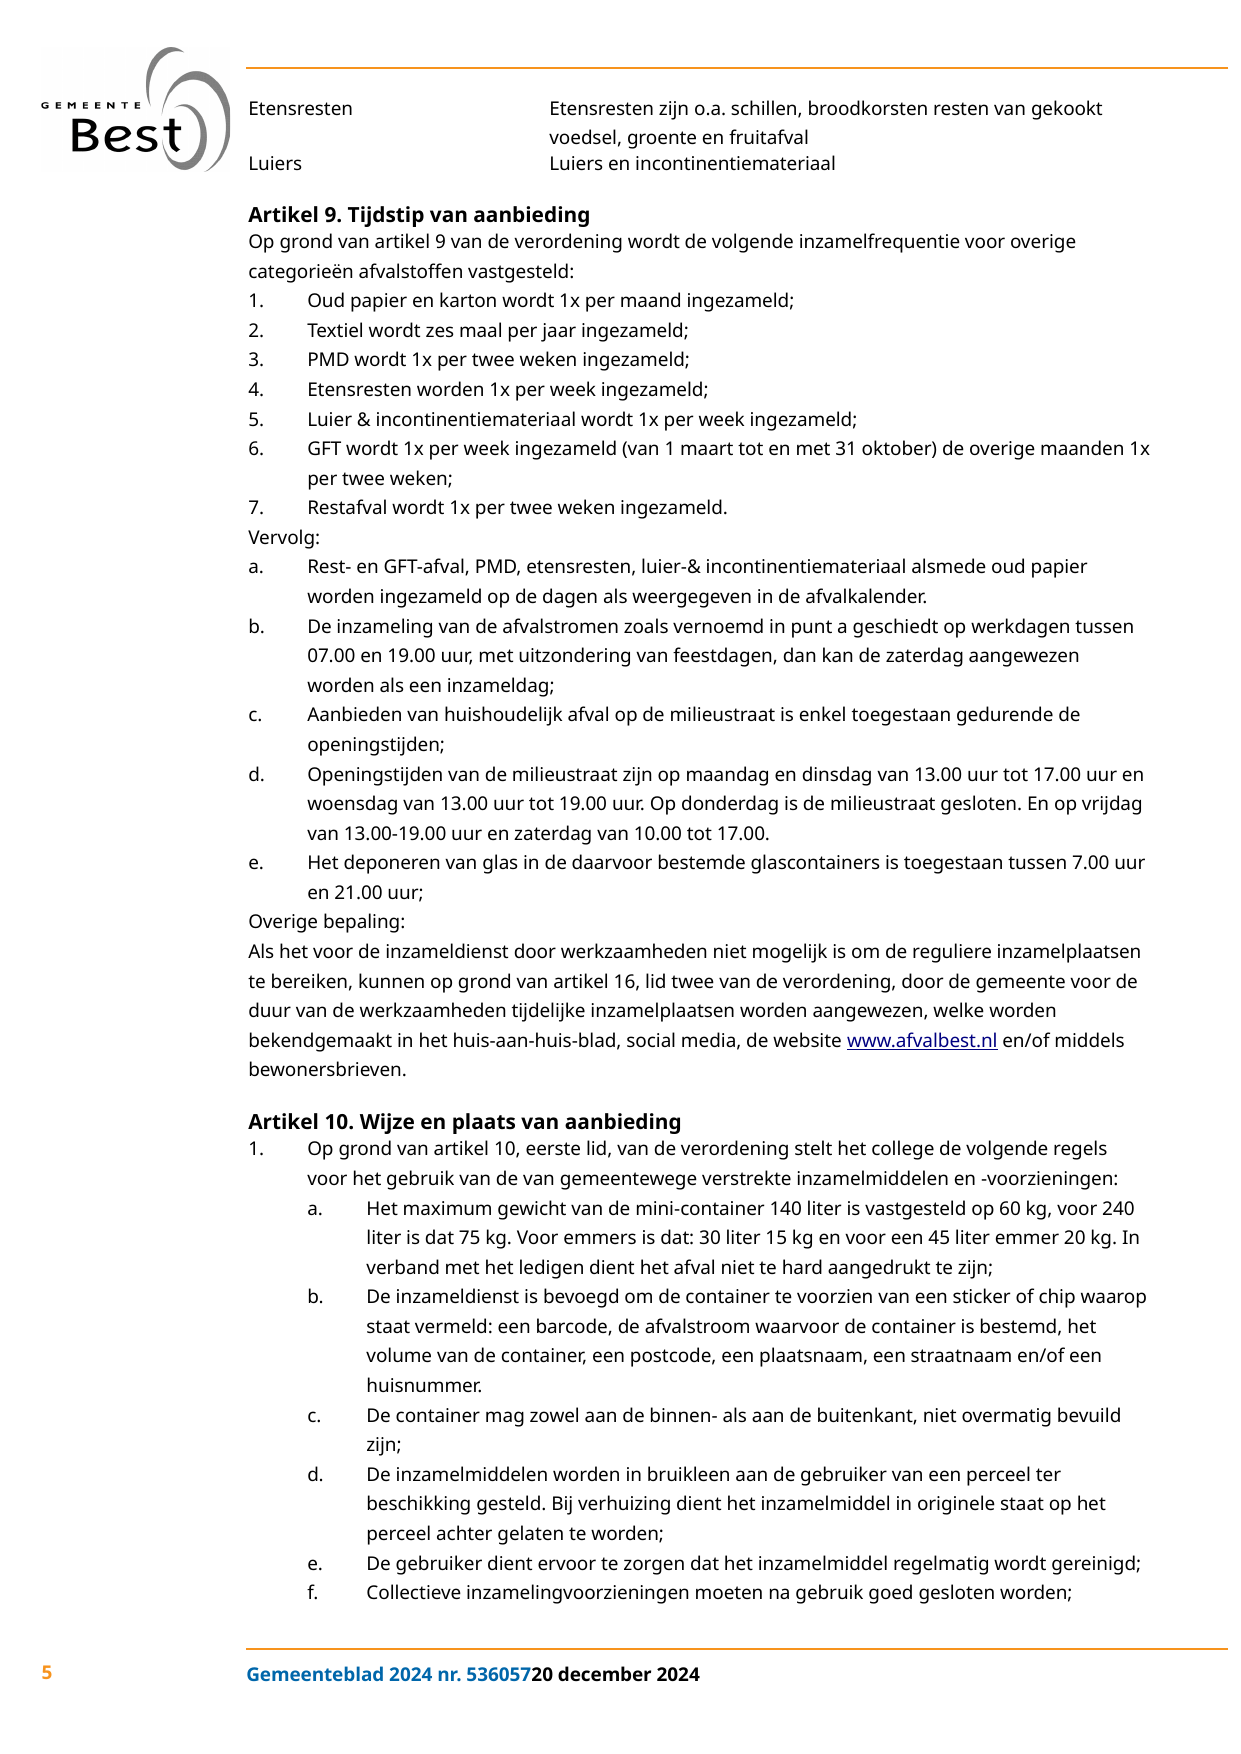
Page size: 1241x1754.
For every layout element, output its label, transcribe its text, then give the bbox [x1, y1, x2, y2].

list Op grond van artikel 10, eerste lid, van de verordening stelt het college de volgende regels voor het gebruik van de van gemeentewege verstrekte inzamelmiddelen en -voorzieningen: [248, 1136, 1152, 1191]
list Collectieve inzamelingvoorzieningen moeten na gebruik goed gesloten worden; [307, 1579, 1152, 1605]
picture [41, 47, 231, 172]
list Restafval wordt 1x per twee weken ingezameld. [248, 494, 1152, 520]
list De inzamelmiddelen worden in bruikleen aan de gebruiker van een perceel ter beschikking gesteld. Bij verhuizing dient het inzamelmiddel in originele staat op het perceel achter gelaten te worden; [307, 1461, 1152, 1546]
text Overige bepaling: [248, 909, 1152, 934]
table_cell Luiers [248, 150, 549, 176]
list Luier & incontinentiemateriaal wordt 1x per week ingezameld; [248, 406, 1152, 432]
list Etensresten worden 1x per week ingezameld; [248, 376, 1152, 402]
text Als het voor de inzameldienst door werkzaamheden niet mogelijk is om de reguliere inzamelplaatsen te bereiken, kunnen op grond van artikel 16, lid twee van de verordening, door de gemeente voor de duur van de werkzaamheden tijdelijke inzamelplaatsen worden aangewezen, welke worden bekendgemaakt in het huis-aan-huis-blad, social media, de website www.afvalbest.nl en/of middels bewonersbrieven. [248, 938, 1152, 1082]
table_cell Luiers en incontinentiemateriaal [549, 150, 1152, 176]
text Artikel 9. Tijdstip van aanbieding [248, 200, 1152, 228]
text Artikel 10. Wijze en plaats van aanbieding [248, 1107, 1152, 1136]
list Aanbieden van huishoudelijk afval op de milieustraat is enkel toegestaan gedurende de openingstijden; [248, 702, 1152, 757]
list Het deponeren van glas in de daarvoor bestemde glascontainers is toegestaan tussen 7.00 uur en 21.00 uur; [248, 849, 1152, 905]
list De container mag zowel aan de binnen- als aan de buitenkant, niet overmatig bevuild zijn; [307, 1402, 1152, 1457]
list Het maximum gewicht van de mini-container 140 liter is vastgesteld op 60 kg, voor 240 liter is dat 75 kg. Voor emmers is dat: 30 liter 15 kg en voor een 45 liter emmer 20 kg. In verband met het ledigen dient het afval niet te hard aangedrukt te zijn; [307, 1195, 1152, 1279]
table_cell Etensresten zijn o.a. schillen, broodkorsten resten van gekookt voedsel, groente en fruitafval [549, 95, 1152, 150]
text Vervolg: [248, 524, 1152, 550]
list De inzameldienst is bevoegd om de container te voorzien van een sticker of chip waarop staat vermeld: een barcode, de afvalstroom waarvoor de container is bestemd, het volume van de container, een postcode, een plaatsnaam, een straatnaam en/of een huisnummer. [307, 1283, 1152, 1398]
text Op grond van artikel 9 van de verordening wordt de volgende inzamelfrequentie voor overige categorieën afvalstoffen vastgesteld: [248, 228, 1152, 284]
table_cell Etensresten [248, 95, 549, 150]
list PMD wordt 1x per twee weken ingezameld; [248, 347, 1152, 372]
list GFT wordt 1x per week ingezameld (van 1 maart tot en met 31 oktober) de overige maanden 1x per twee weken; [248, 435, 1152, 491]
list Oud papier en karton wordt 1x per maand ingezameld; [248, 287, 1152, 313]
list Textiel wordt zes maal per jaar ingezameld; [248, 317, 1152, 343]
list Rest- en GFT-afval, PMD, etensresten, luier-& incontinentiemateriaal alsmede oud papier worden ingezameld op de dagen als weergegeven in de afvalkalender. [248, 554, 1152, 609]
list De gebruiker dient ervoor te zorgen dat het inzamelmiddel regelmatig wordt gereinigd; [307, 1550, 1152, 1575]
list Openingstijden van de milieustraat zijn op maandag en dinsdag van 13.00 uur tot 17.00 uur en woensdag van 13.00 uur tot 19.00 uur. Op donderdag is de milieustraat gesloten. En op vrijdag van 13.00-19.00 uur en zaterdag van 10.00 tot 17.00. [248, 761, 1152, 846]
list De inzameling van de afvalstromen zoals vernoemd in punt a geschiedt op werkdagen tussen 07.00 en 19.00 uur, met uitzondering van feestdagen, dan kan de zaterdag aangewezen worden als een inzameldag; [248, 613, 1152, 698]
